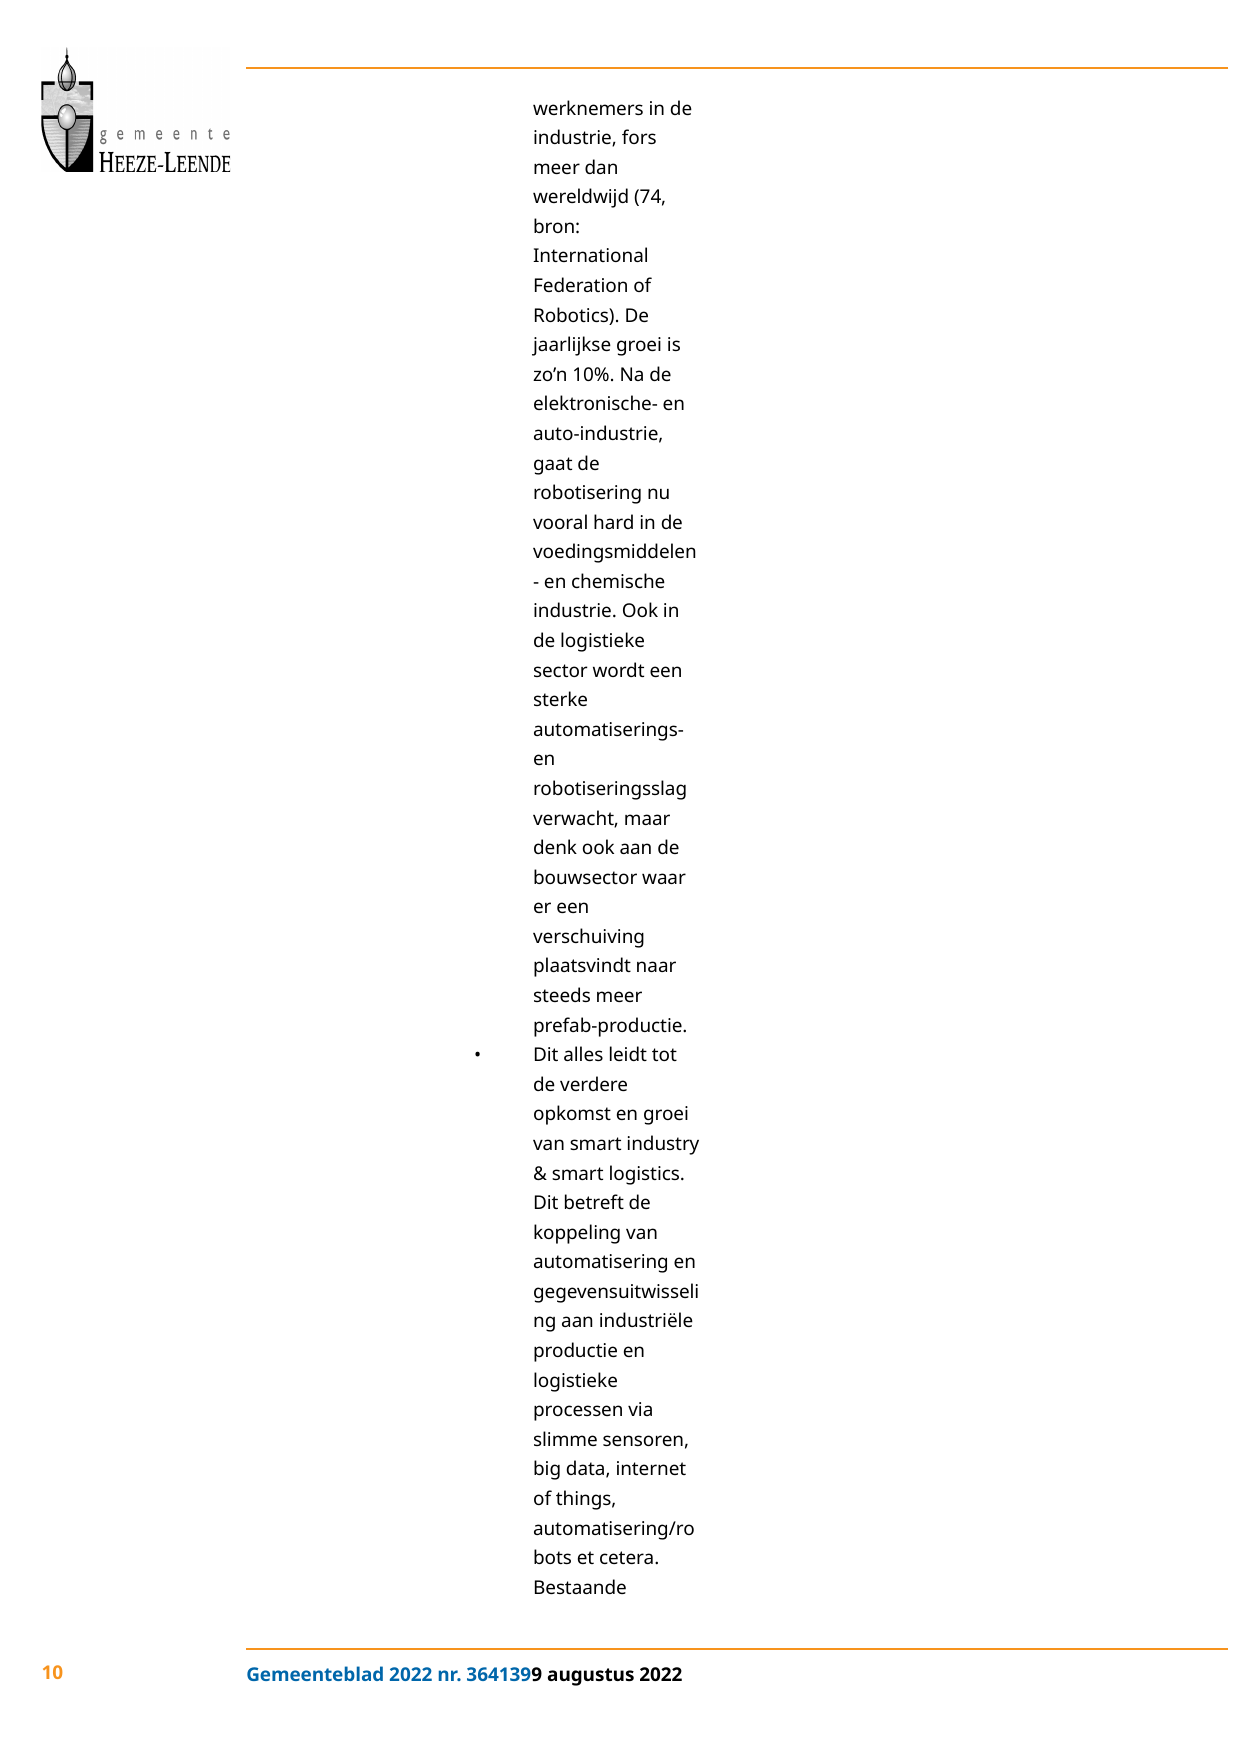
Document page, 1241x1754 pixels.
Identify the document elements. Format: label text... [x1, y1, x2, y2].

picture [41, 47, 231, 172]
table_cell [700, 95, 926, 1600]
table_cell [248, 95, 474, 1600]
table_cell werknemers in de industrie, fors meer dan wereldwijd (74, bron: International Federation of Robotics). De jaarlijkse groei is zo’n 10%. Na de elektronische- en auto-industrie, gaat de robotisering nu vooral hard in de voedingsmiddelen- en chemische industrie. Ook in de logistieke sector wordt een sterke automatiserings- en robotiseringsslag verwacht, maar denk ook aan de bouwsector waar er een verschuiving plaatsvindt naar steeds meer prefab-productie. Dit alles leidt tot de verdere opkomst en groei van smart industry & smart logistics. Dit betreft de koppeling van automatisering en gegevensuitwisseling aan industriële productie en logistieke processen via slimme sensoren, big data, internet of things, automatisering/robots et cetera. Bestaande [474, 95, 700, 1600]
